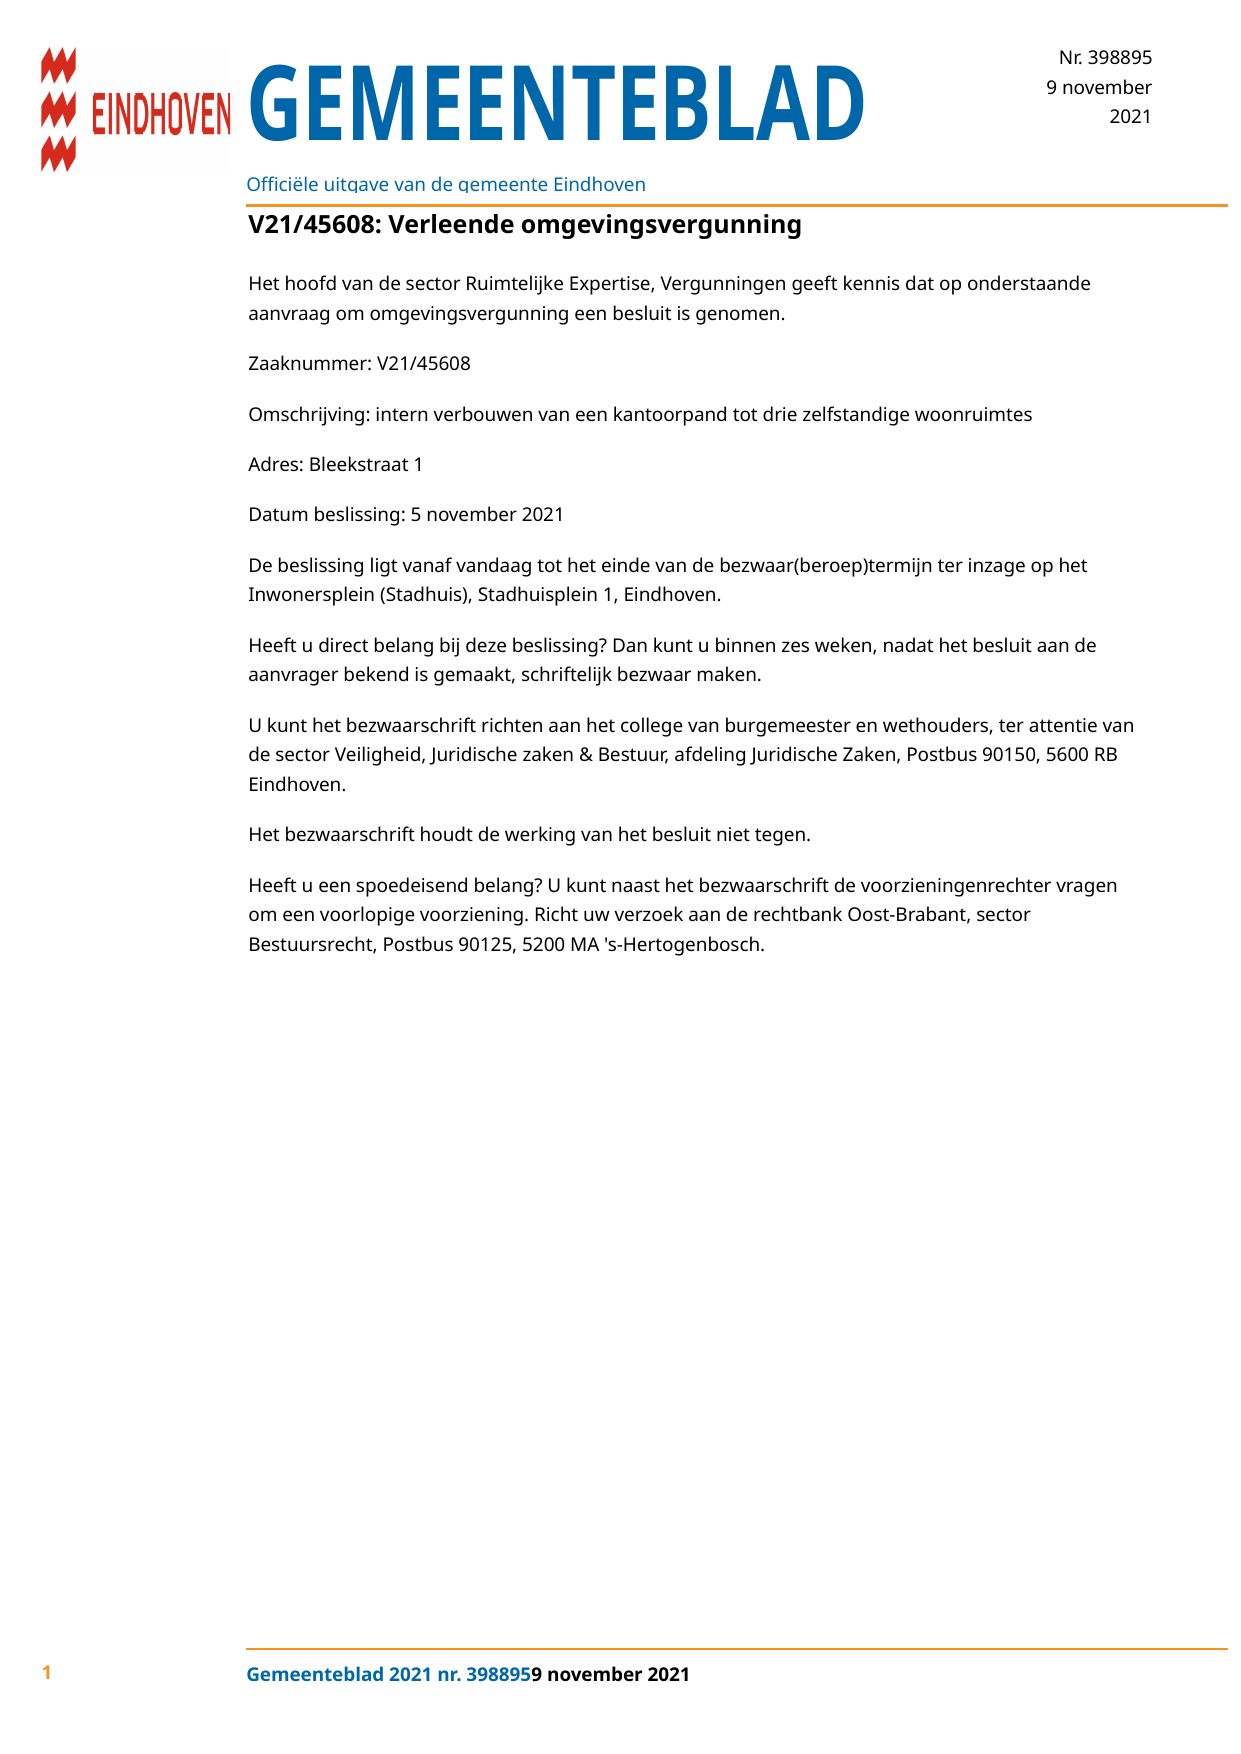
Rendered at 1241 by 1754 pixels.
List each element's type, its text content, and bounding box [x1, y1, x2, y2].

text De beslissing ligt vanaf vandaag tot het einde van de bezwaar(beroep)termijn ter inzage op het Inwonersplein (Stadhuis), Stadhuisplein 1, Eindhoven. [248, 552, 1152, 607]
text Heeft u direct belang bij deze beslissing? Dan kunt u binnen zes weken, nadat het besluit aan de aanvrager bekend is gemaakt, schriftelijk bezwaar maken. [248, 632, 1152, 687]
text Het bezwaarschrift houdt de werking van het besluit niet tegen. [248, 822, 1152, 847]
text Omschrijving: intern verbouwen van een kantoorpand tot drie zelfstandige woonruimtes [248, 401, 1152, 426]
text Datum beslissing: 5 november 2021 [248, 502, 1152, 527]
text Zaaknummer: V21/45608 [248, 350, 1152, 376]
text Heeft u een spoedeisend belang? U kunt naast het bezwaarschrift de voorzieningenrechter vragen om een voorlopige voorziening. Richt uw verzoek aan de rechtbank Oost-Brabant, sector Bestuursrecht, Postbus 90125, 5200 MA 's-Hertogenbosch. [248, 872, 1152, 957]
text Adres: Bleekstraat 1 [248, 451, 1152, 477]
text V21/45608: Verleende omgevingsvergunning [248, 207, 1152, 241]
text Het hoofd van de sector Ruimtelijke Expertise, Vergunningen geeft kennis dat op onderstaande aanvraag om omgevingsvergunning een besluit is genomen. [248, 270, 1152, 326]
picture [41, 47, 231, 172]
text U kunt het bezwaarschrift richten aan het college van burgemeester en wethouders, ter attentie van de sector Veiligheid, Juridische zaken & Bestuur, afdeling Juridische Zaken, Postbus 90150, 5600 RB Eindhoven. [248, 712, 1152, 797]
